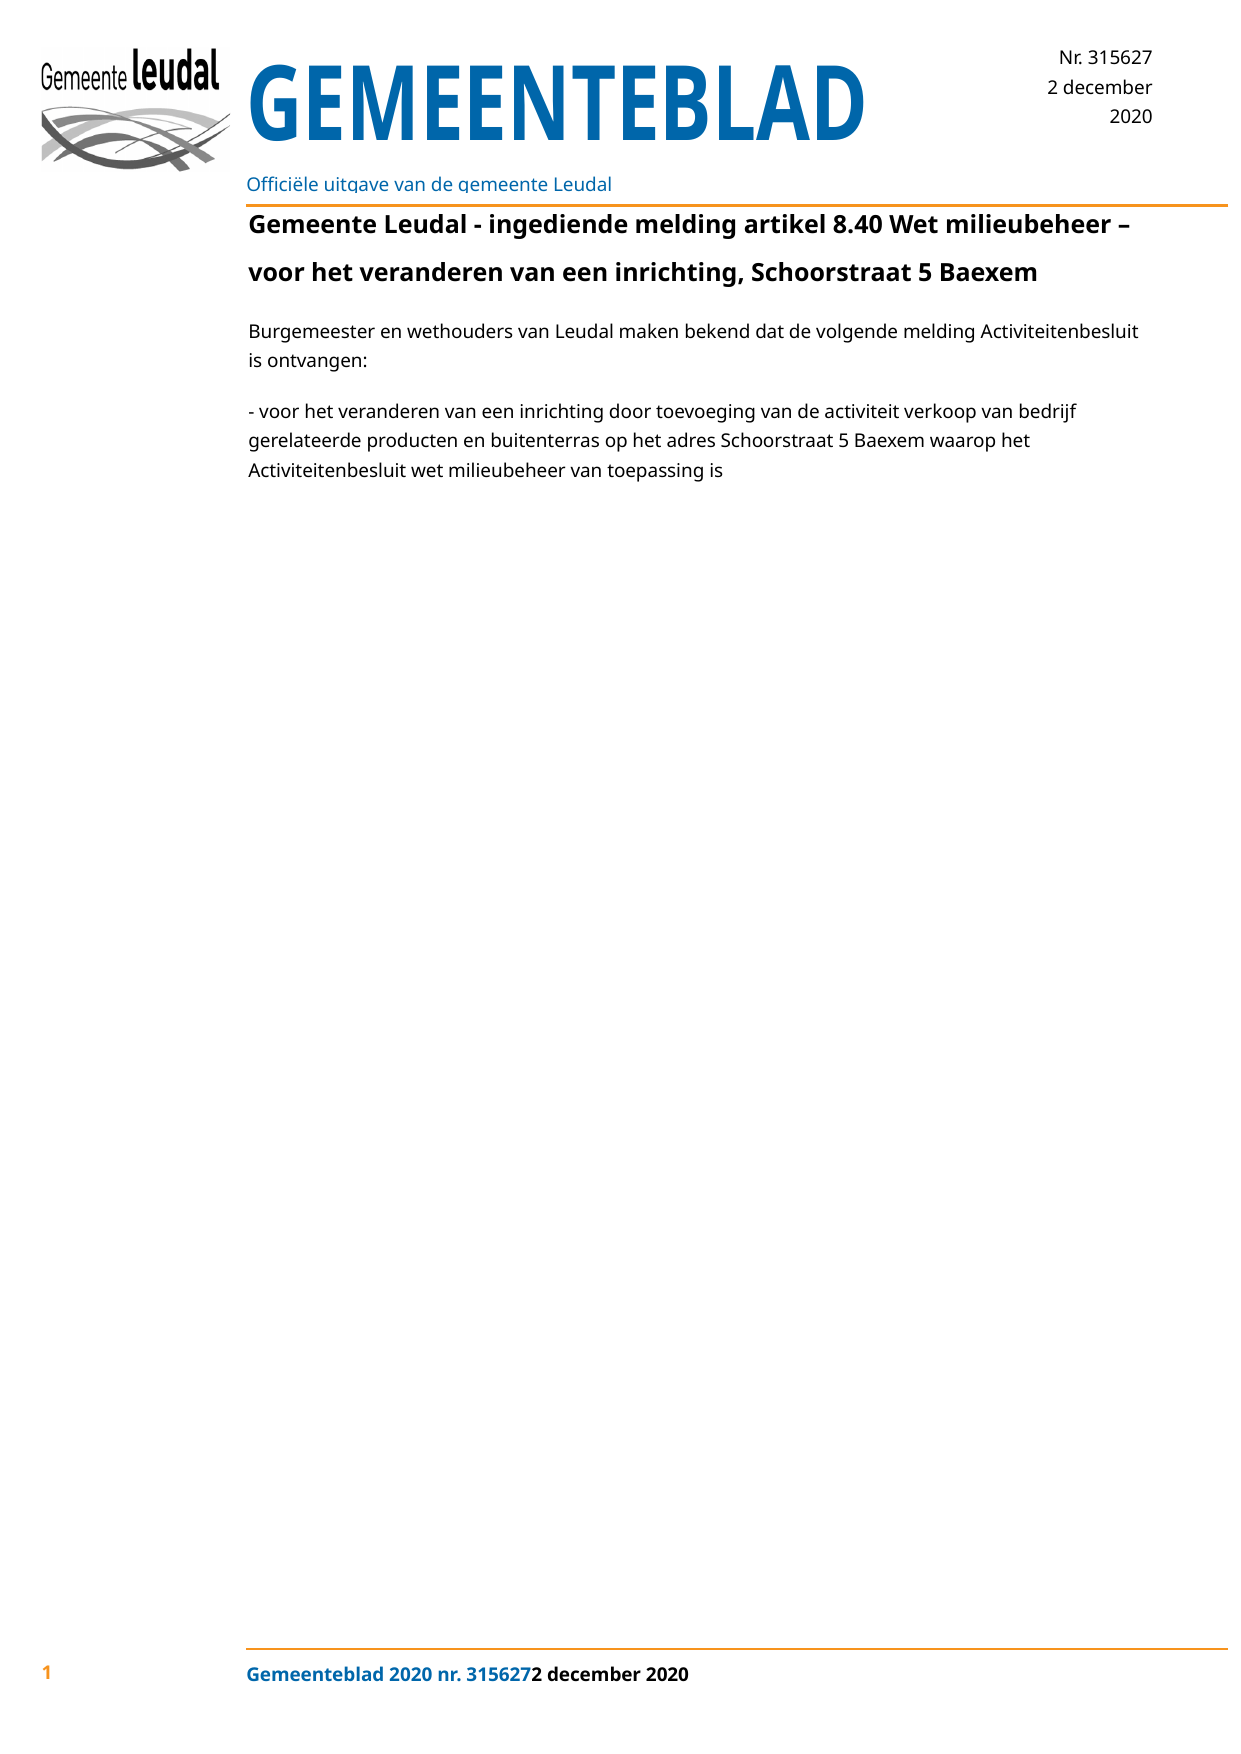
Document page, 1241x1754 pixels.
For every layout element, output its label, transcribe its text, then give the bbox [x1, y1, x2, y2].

text Gemeente Leudal - ingediende melding artikel 8.40 Wet milieubeheer – voor het veranderen van een inrichting, Schoorstraat 5 Baexem [248, 207, 1152, 288]
text - voor het veranderen van een inrichting door toevoeging van de activiteit verkoop van bedrijf gerelateerde producten en buitenterras op het adres Schoorstraat 5 Baexem waarop het Activiteitenbesluit wet milieubeheer van toepassing is [248, 398, 1152, 483]
picture [41, 47, 231, 172]
text Burgemeester en wethouders van Leudal maken bekend dat de volgende melding Activiteitenbesluit is ontvangen: [248, 318, 1152, 373]
